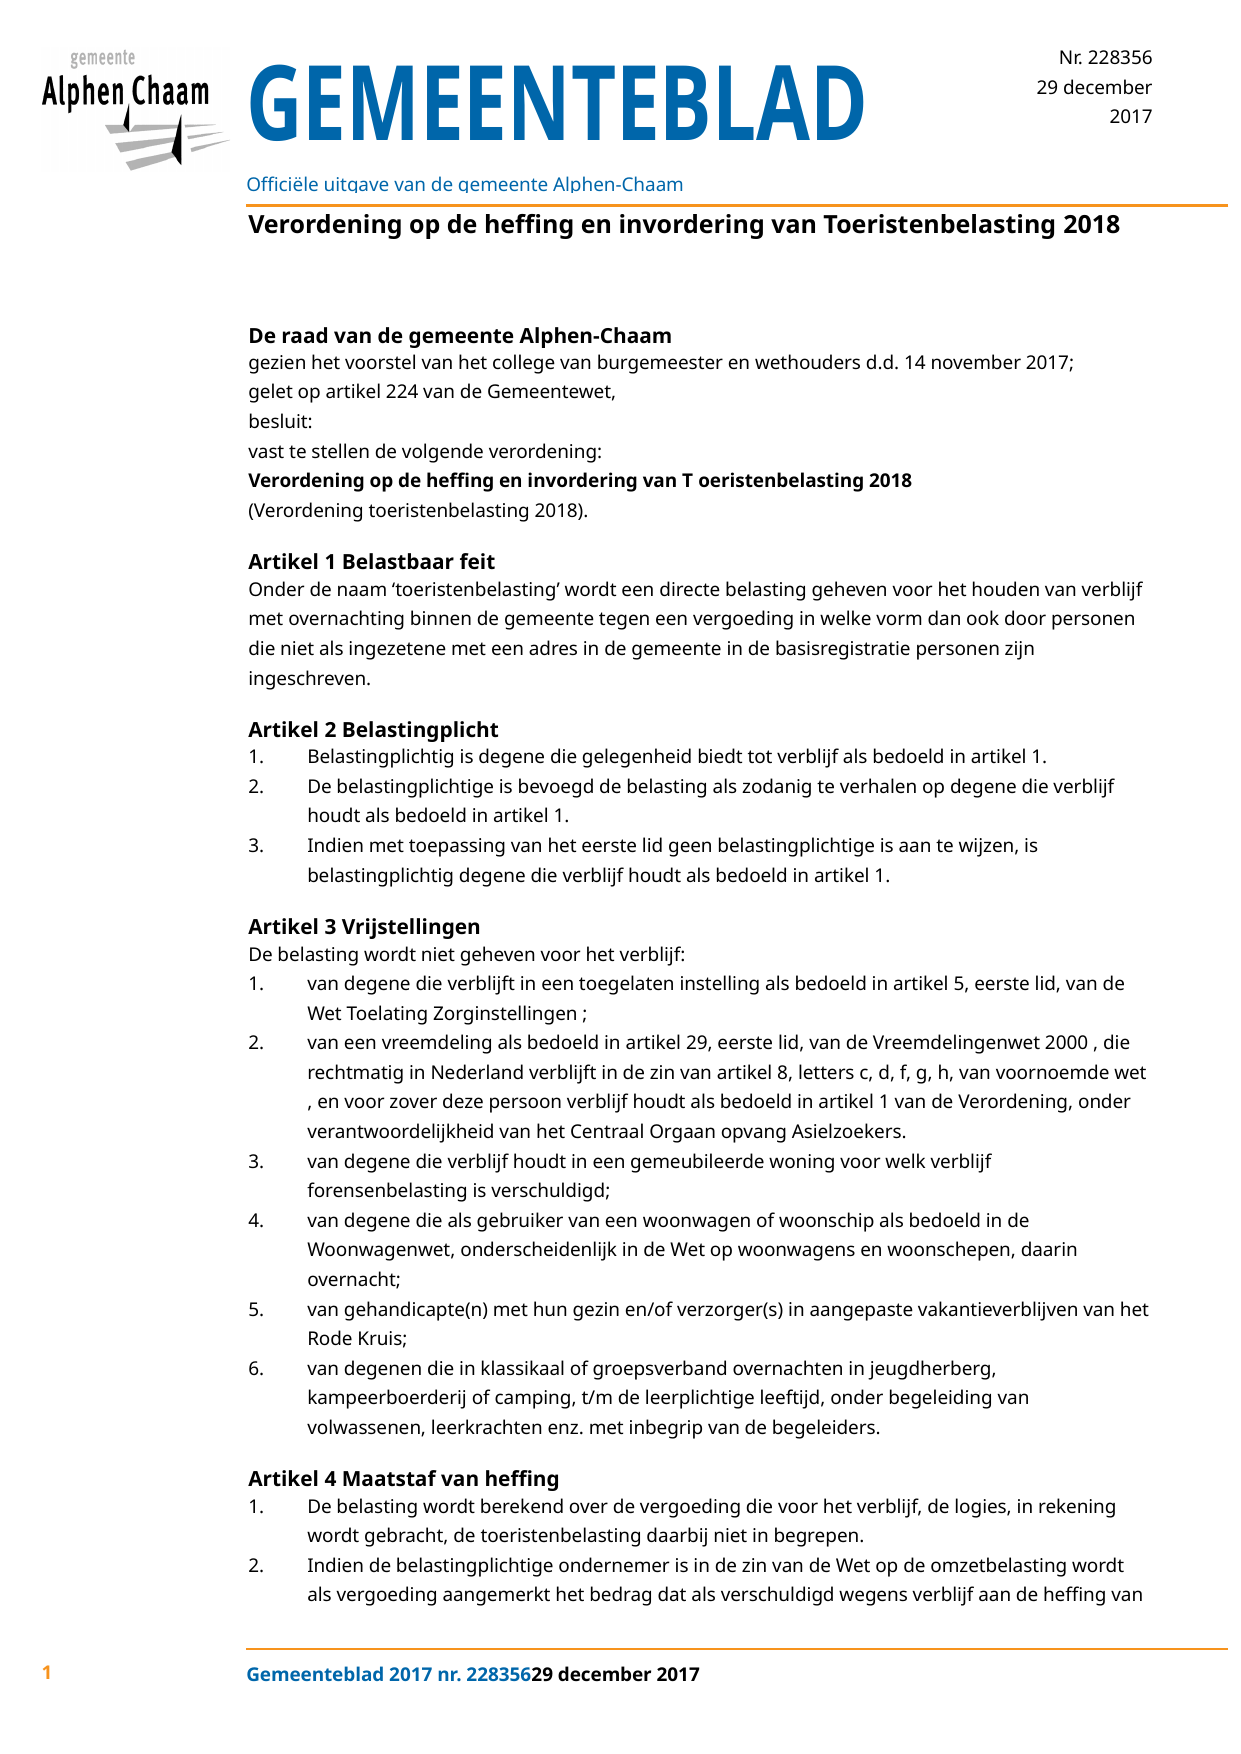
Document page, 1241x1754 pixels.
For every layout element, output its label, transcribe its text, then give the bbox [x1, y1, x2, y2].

list Belastingplichtig is degene die gelegenheid biedt tot verblijf als bedoeld in artikel 1. [248, 743, 1152, 769]
list van degene die verblijf houdt in een gemeubileerde woning voor welk verblijf forensenbelasting is verschuldigd; [248, 1148, 1152, 1203]
text Verordening op de heffing en invordering van Toeristenbelasting 2018 [248, 207, 1152, 241]
list Indien met toepassing van het eerste lid geen belastingplichtige is aan te wijzen, is belastingplichtig degene die verblijf houdt als bedoeld in artikel 1. [248, 832, 1152, 888]
text Onder de naam ‘toeristenbelasting’ wordt een directe belasting geheven voor het houden van verblijf met overnachting binnen de gemeente tegen een vergoeding in welke vorm dan ook door personen die niet als ingezetene met een adres in de gemeente in de basisregistratie personen zijn ingeschreven. [248, 576, 1152, 690]
text Verordening op de heffing en invordering van T oeristenbelasting 2018 [248, 467, 1152, 493]
list van degenen die in klassikaal of groepsverband overnachten in jeugdherberg, kampeerboerderij of camping, t/m de leerplichtige leeftijd, onder begeleiding van volwassenen, leerkrachten enz. met inbegrip van de begeleiders. [248, 1355, 1152, 1440]
text besluit: [248, 408, 1152, 434]
text Artikel 3 Vrijstellingen [248, 912, 1152, 941]
text gezien het voorstel van het college van burgemeester en wethouders d.d. 14 november 2017; [248, 349, 1152, 375]
text De belasting wordt niet geheven voor het verblijf: [248, 941, 1152, 966]
text De raad van de gemeente Alphen-Chaam [248, 321, 1152, 349]
list Indien de belastingplichtige ondernemer is in de zin van de Wet op de omzetbelasting wordt als vergoeding aangemerkt het bedrag dat als verschuldigd wegens verblijf aan de heffing van [248, 1552, 1152, 1607]
text Artikel 4 Maatstaf van heffing [248, 1464, 1152, 1493]
text Artikel 1 Belastbaar feit [248, 547, 1152, 576]
list De belastingplichtige is bevoegd de belasting als zodanig te verhalen op degene die verblijf houdt als bedoeld in artikel 1. [248, 773, 1152, 828]
list De belasting wordt berekend over de vergoeding die voor het verblijf, de logies, in rekening wordt gebracht, de toeristenbelasting daarbij niet in begrepen. [248, 1493, 1152, 1548]
list van een vreemdeling als bedoeld in artikel 29, eerste lid, van de Vreemdelingenwet 2000 , die rechtmatig in Nederland verblijft in de zin van artikel 8, letters c, d, f, g, h, van voornoemde wet , en voor zover deze persoon verblijf houdt als bedoeld in artikel 1 van de Verordening, onder verantwoordelijkheid van het Centraal Orgaan opvang Asielzoekers. [248, 1029, 1152, 1144]
text vast te stellen de volgende verordening: [248, 438, 1152, 464]
list van degene die verblijft in een toegelaten instelling als bedoeld in artikel 5, eerste lid, van de Wet Toelating Zorginstellingen ; [248, 970, 1152, 1026]
list van gehandicapte(n) met hun gezin en/of verzorger(s) in aangepaste vakantieverblijven van het Rode Kruis; [248, 1296, 1152, 1351]
list van degene die als gebruiker van een woonwagen of woonschip als bedoeld in de Woonwagenwet, onderscheidenlijk in de Wet op woonwagens en woonschepen, daarin overnacht; [248, 1207, 1152, 1292]
picture [41, 47, 231, 172]
text gelet op artikel 224 van de Gemeentewet, [248, 379, 1152, 404]
text (Verordening toeristenbelasting 2018). [248, 497, 1152, 523]
text Artikel 2 Belastingplicht [248, 715, 1152, 743]
